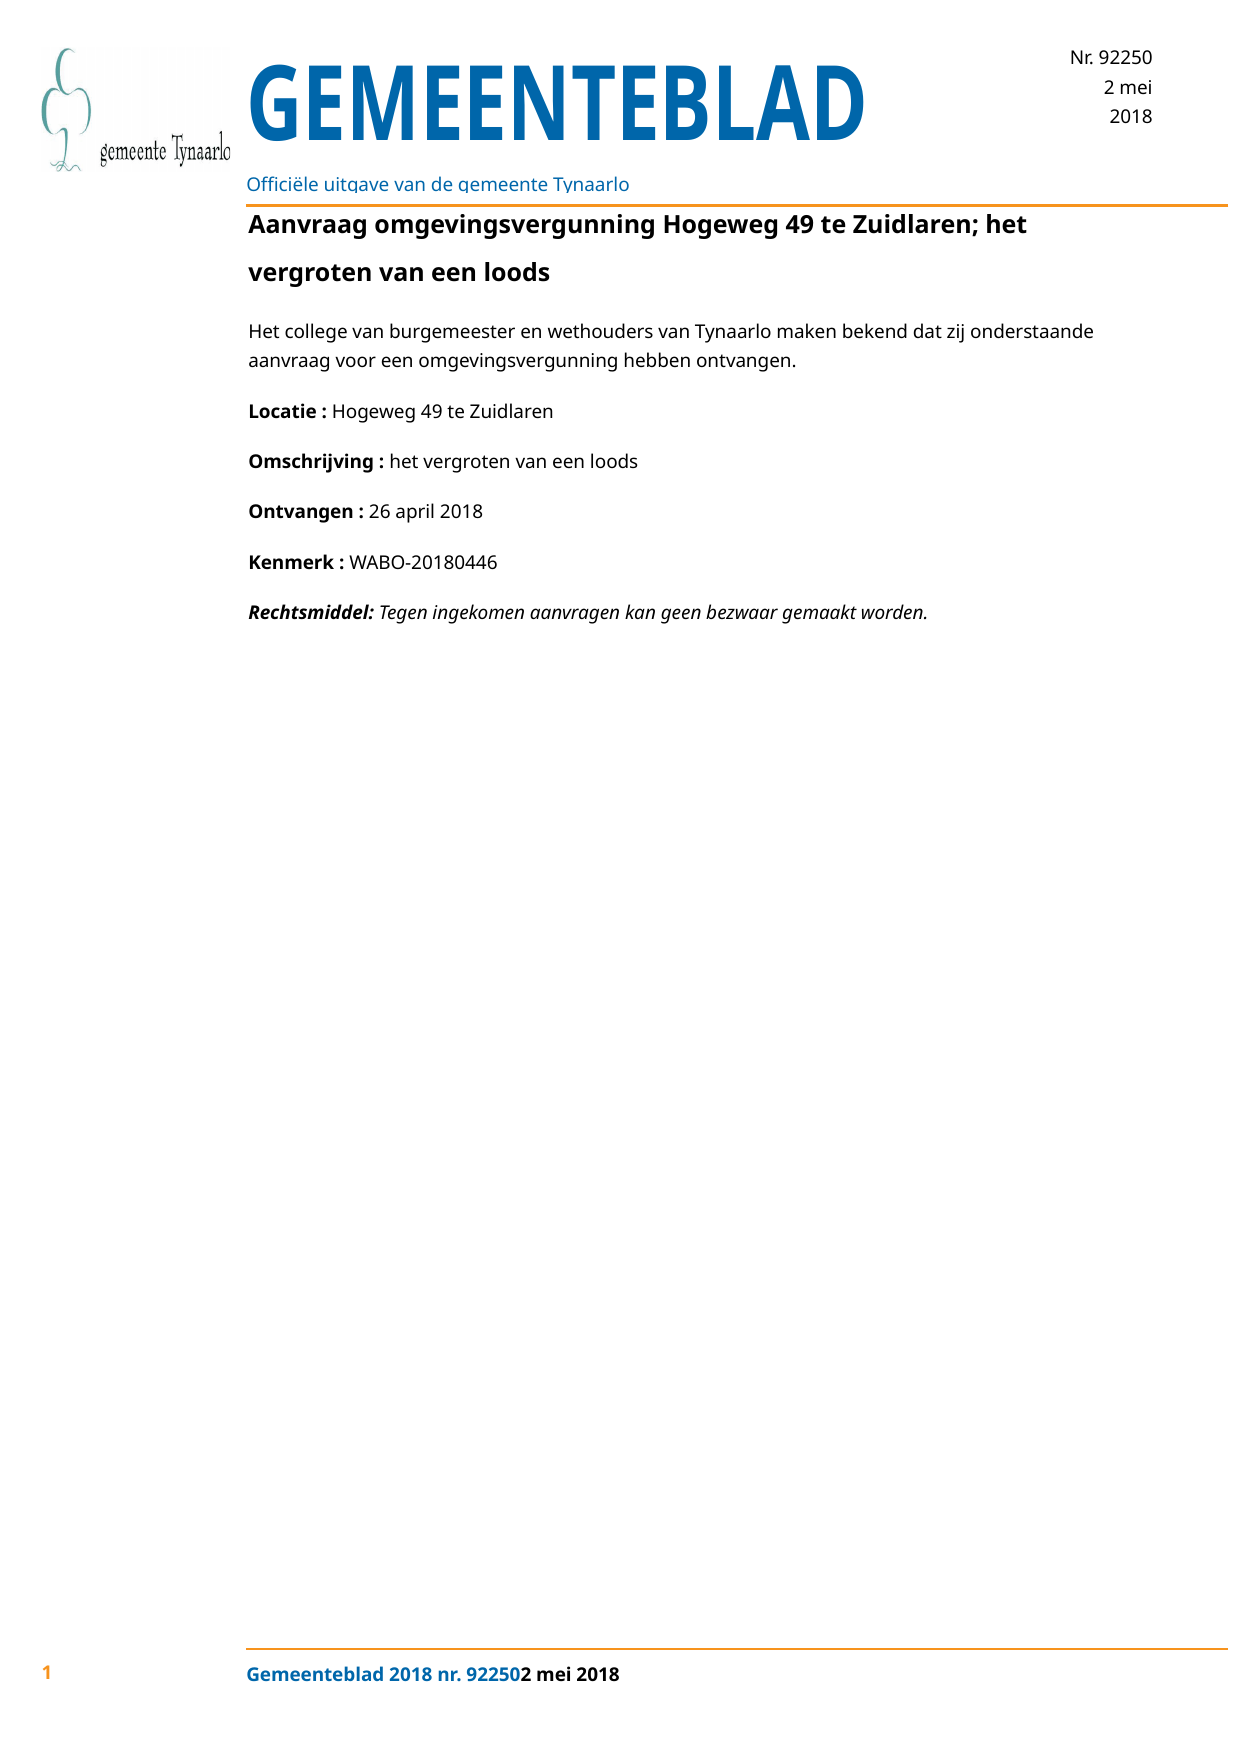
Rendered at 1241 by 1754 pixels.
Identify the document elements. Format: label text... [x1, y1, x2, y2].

text Kenmerk : WABO-20180446 [248, 549, 1152, 575]
text Het college van burgemeester en wethouders van Tynaarlo maken bekend dat zij onderstaande aanvraag voor een omgevingsvergunning hebben ontvangen. [248, 318, 1152, 373]
text Ontvangen : 26 april 2018 [248, 499, 1152, 524]
picture [41, 47, 231, 172]
text Omschrijving : het vergroten van een loods [248, 448, 1152, 474]
text Aanvraag omgevingsvergunning Hogeweg 49 te Zuidlaren; het vergroten van een loods [248, 207, 1152, 288]
text Locatie : Hogeweg 49 te Zuidlaren [248, 398, 1152, 424]
text Rechtsmiddel: Tegen ingekomen aanvragen kan geen bezwaar gemaakt worden. [248, 599, 1152, 625]
